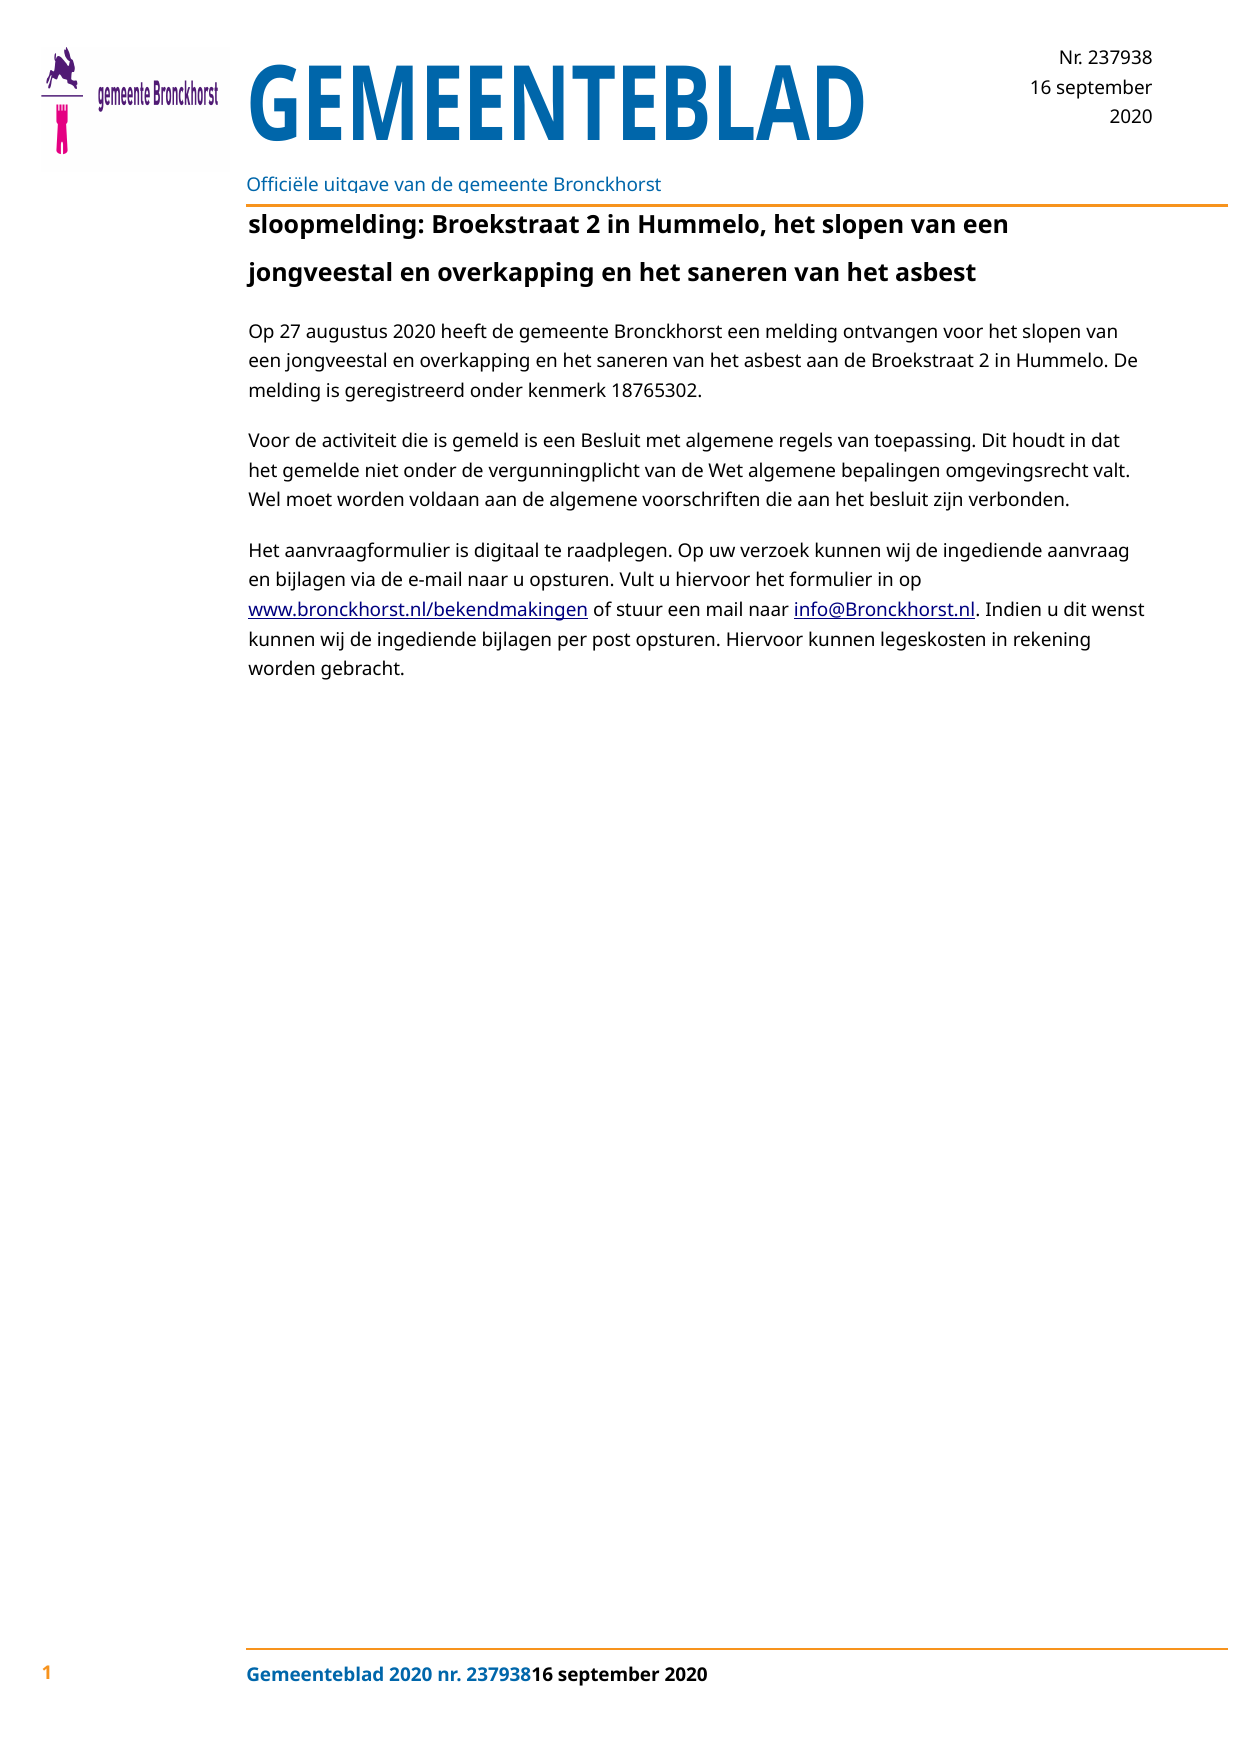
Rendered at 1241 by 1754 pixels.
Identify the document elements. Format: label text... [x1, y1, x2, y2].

text Voor de activiteit die is gemeld is een Besluit met algemene regels van toepassing. Dit houdt in dat het gemelde niet onder de vergunningplicht van de Wet algemene bepalingen omgevingsrecht valt. Wel moet worden voldaan aan de algemene voorschriften die aan het besluit zijn verbonden. [248, 427, 1152, 512]
picture [41, 47, 231, 172]
text Het aanvraagformulier is digitaal te raadplegen. Op uw verzoek kunnen wij de ingediende aanvraag en bijlagen via de e-mail naar u opsturen. Vult u hiervoor het formulier in op www.bronckhorst.nl/bekendmakingen of stuur een mail naar info@Bronckhorst.nl. Indien u dit wenst kunnen wij de ingediende bijlagen per post opsturen. Hiervoor kunnen legeskosten in rekening worden gebracht. [248, 537, 1152, 681]
text sloopmelding: Broekstraat 2 in Hummelo, het slopen van een jongveestal en overkapping en het saneren van het asbest [248, 207, 1152, 288]
text Op 27 augustus 2020 heeft de gemeente Bronckhorst een melding ontvangen voor het slopen van een jongveestal en overkapping en het saneren van het asbest aan de Broekstraat 2 in Hummelo. De melding is geregistreerd onder kenmerk 18765302. [248, 318, 1152, 403]
